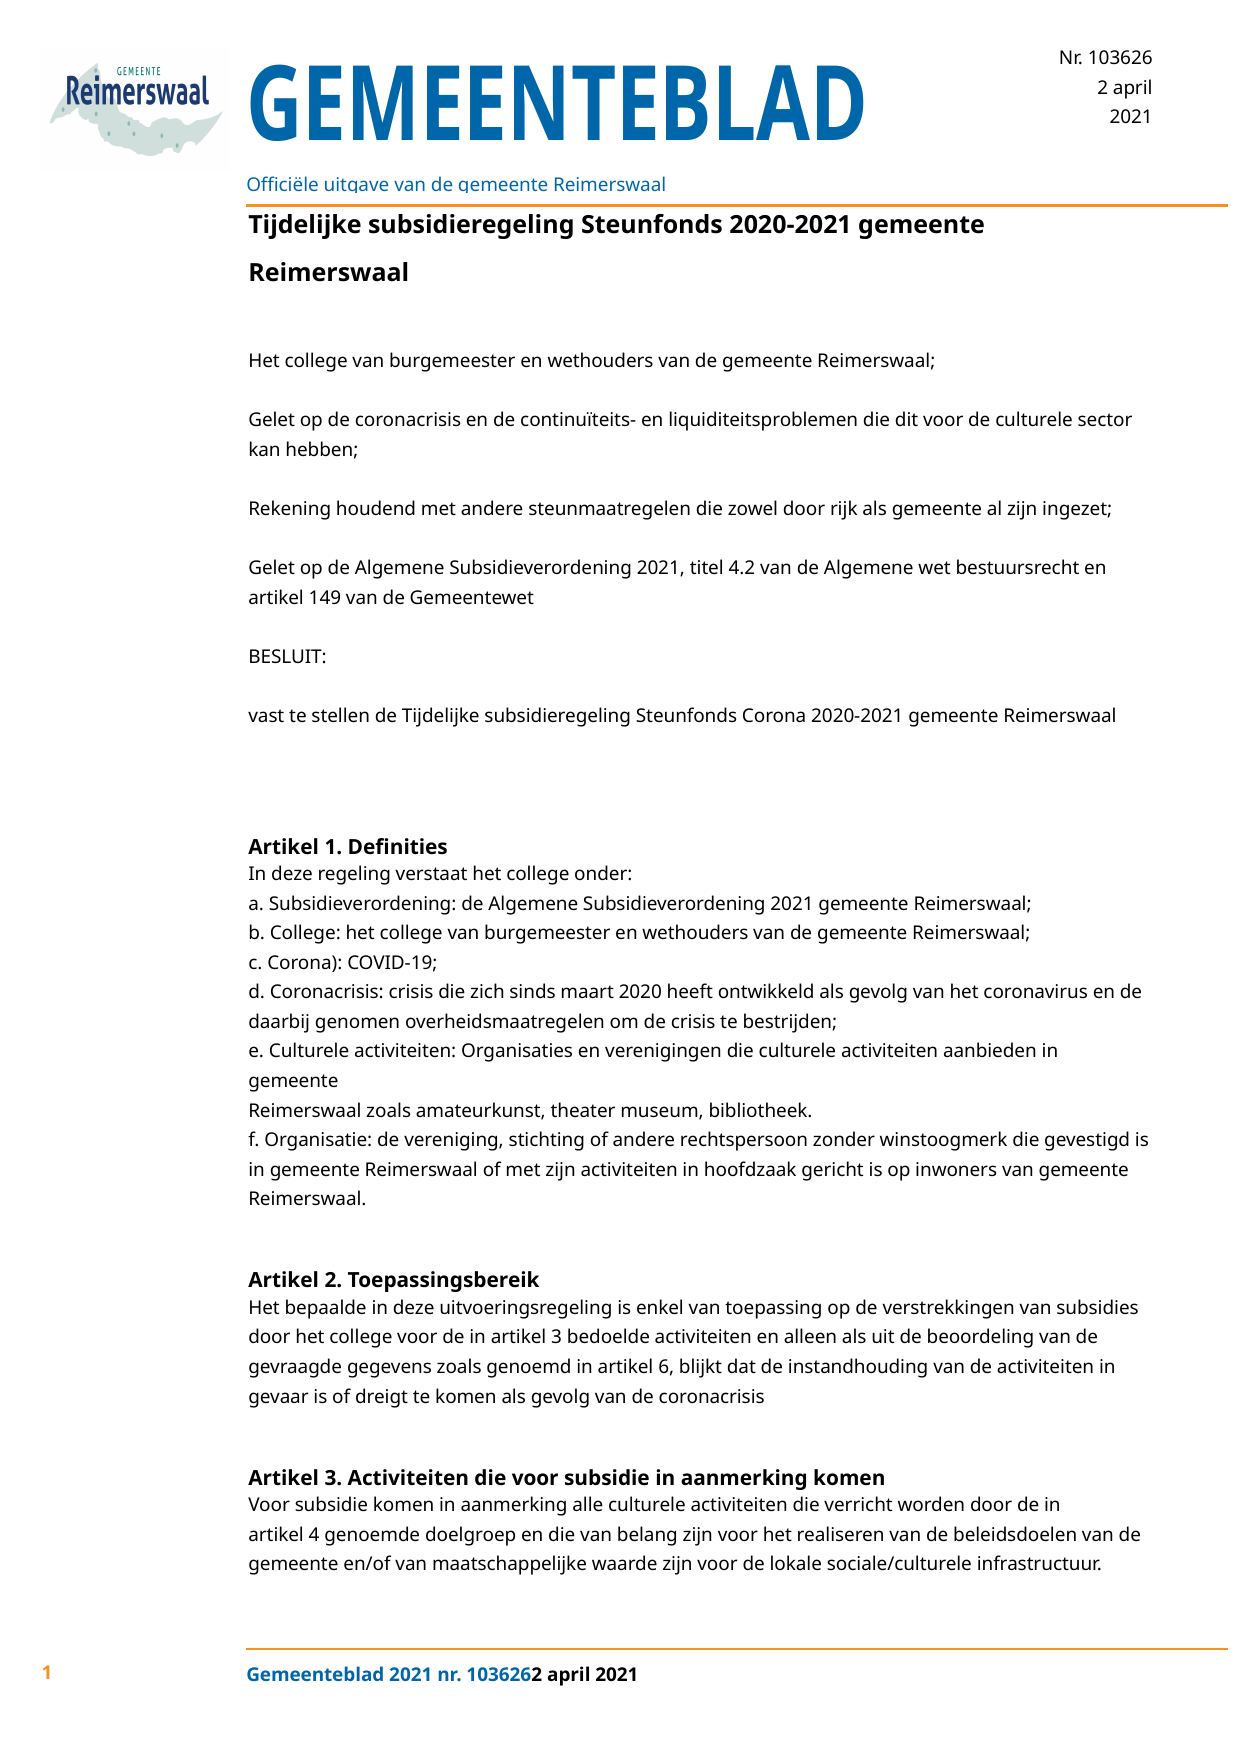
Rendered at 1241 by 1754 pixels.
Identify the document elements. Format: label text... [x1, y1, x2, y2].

text In deze regeling verstaat het college onder: [248, 860, 1152, 886]
picture [41, 47, 231, 172]
text door het college voor de in artikel 3 bedoelde activiteiten en alleen als uit de beoordeling van de [248, 1324, 1152, 1349]
text Reimerswaal zoals amateurkunst, theater museum, bibliotheek. [248, 1097, 1152, 1123]
text vast te stellen de Tijdelijke subsidieregeling Steunfonds Corona 2020-2021 gemeente Reimerswaal [248, 702, 1152, 728]
text kan hebben; [248, 436, 1152, 462]
text Artikel 2. Toepassingsbereik [248, 1266, 1152, 1294]
text Gelet op de Algemene Subsidieverordening 2021, titel 4.2 van de Algemene wet bestuursrecht en [248, 554, 1152, 580]
text e. Culturele activiteiten: Organisaties en verenigingen die culturele activiteiten aanbieden in gemeente [248, 1038, 1152, 1093]
text Artikel 3. Activiteiten die voor subsidie in aanmerking komen [248, 1463, 1152, 1491]
text gemeente en/of van maatschappelijke waarde zijn voor de lokale sociale/culturele infrastructuur. [248, 1550, 1152, 1576]
text Het bepaalde in deze uitvoeringsregeling is enkel van toepassing op de verstrekkingen van subsidies [248, 1294, 1152, 1320]
text Reimerswaal. [248, 1186, 1152, 1211]
text Gelet op de coronacrisis en de continuïteits- en liquiditeitsproblemen die dit voor de culturele sector [248, 407, 1152, 432]
text Rekening houdend met andere steunmaatregelen die zowel door rijk als gemeente al zijn ingezet; [248, 495, 1152, 521]
text artikel 149 van de Gemeentewet [248, 584, 1152, 610]
text d. Coronacrisis: crisis die zich sinds maart 2020 heeft ontwikkeld als gevolg van het coronavirus en de [248, 978, 1152, 1004]
text Voor subsidie komen in aanmerking alle culturele activiteiten die verricht worden door de in [248, 1491, 1152, 1517]
text Tijdelijke subsidieregeling Steunfonds 2020-2021 gemeente Reimerswaal [248, 207, 1152, 288]
text a. Subsidieverordening: de Algemene Subsidieverordening 2021 gemeente Reimerswaal; [248, 890, 1152, 916]
text daarbij genomen overheidsmaatregelen om de crisis te bestrijden; [248, 1008, 1152, 1034]
text c. Corona): COVID-19; [248, 949, 1152, 975]
text gevaar is of dreigt te komen als gevolg van de coronacrisis [248, 1383, 1152, 1408]
text in gemeente Reimerswaal of met zijn activiteiten in hoofdzaak gericht is op inwoners van gemeente [248, 1156, 1152, 1182]
text artikel 4 genoemde doelgroep en die van belang zijn voor het realiseren van de beleidsdoelen van de [248, 1521, 1152, 1547]
text f. Organisatie: de vereniging, stichting of andere rechtspersoon zonder winstoogmerk die gevestigd is [248, 1126, 1152, 1152]
text BESLUIT: [248, 643, 1152, 669]
text gevraagde gegevens zoals genoemd in artikel 6, blijkt dat de instandhouding van de activiteiten in [248, 1353, 1152, 1379]
text b. College: het college van burgemeester en wethouders van de gemeente Reimerswaal; [248, 919, 1152, 945]
text Artikel 1. Definities [248, 832, 1152, 860]
text Het college van burgemeester en wethouders van de gemeente Reimerswaal; [248, 347, 1152, 373]
